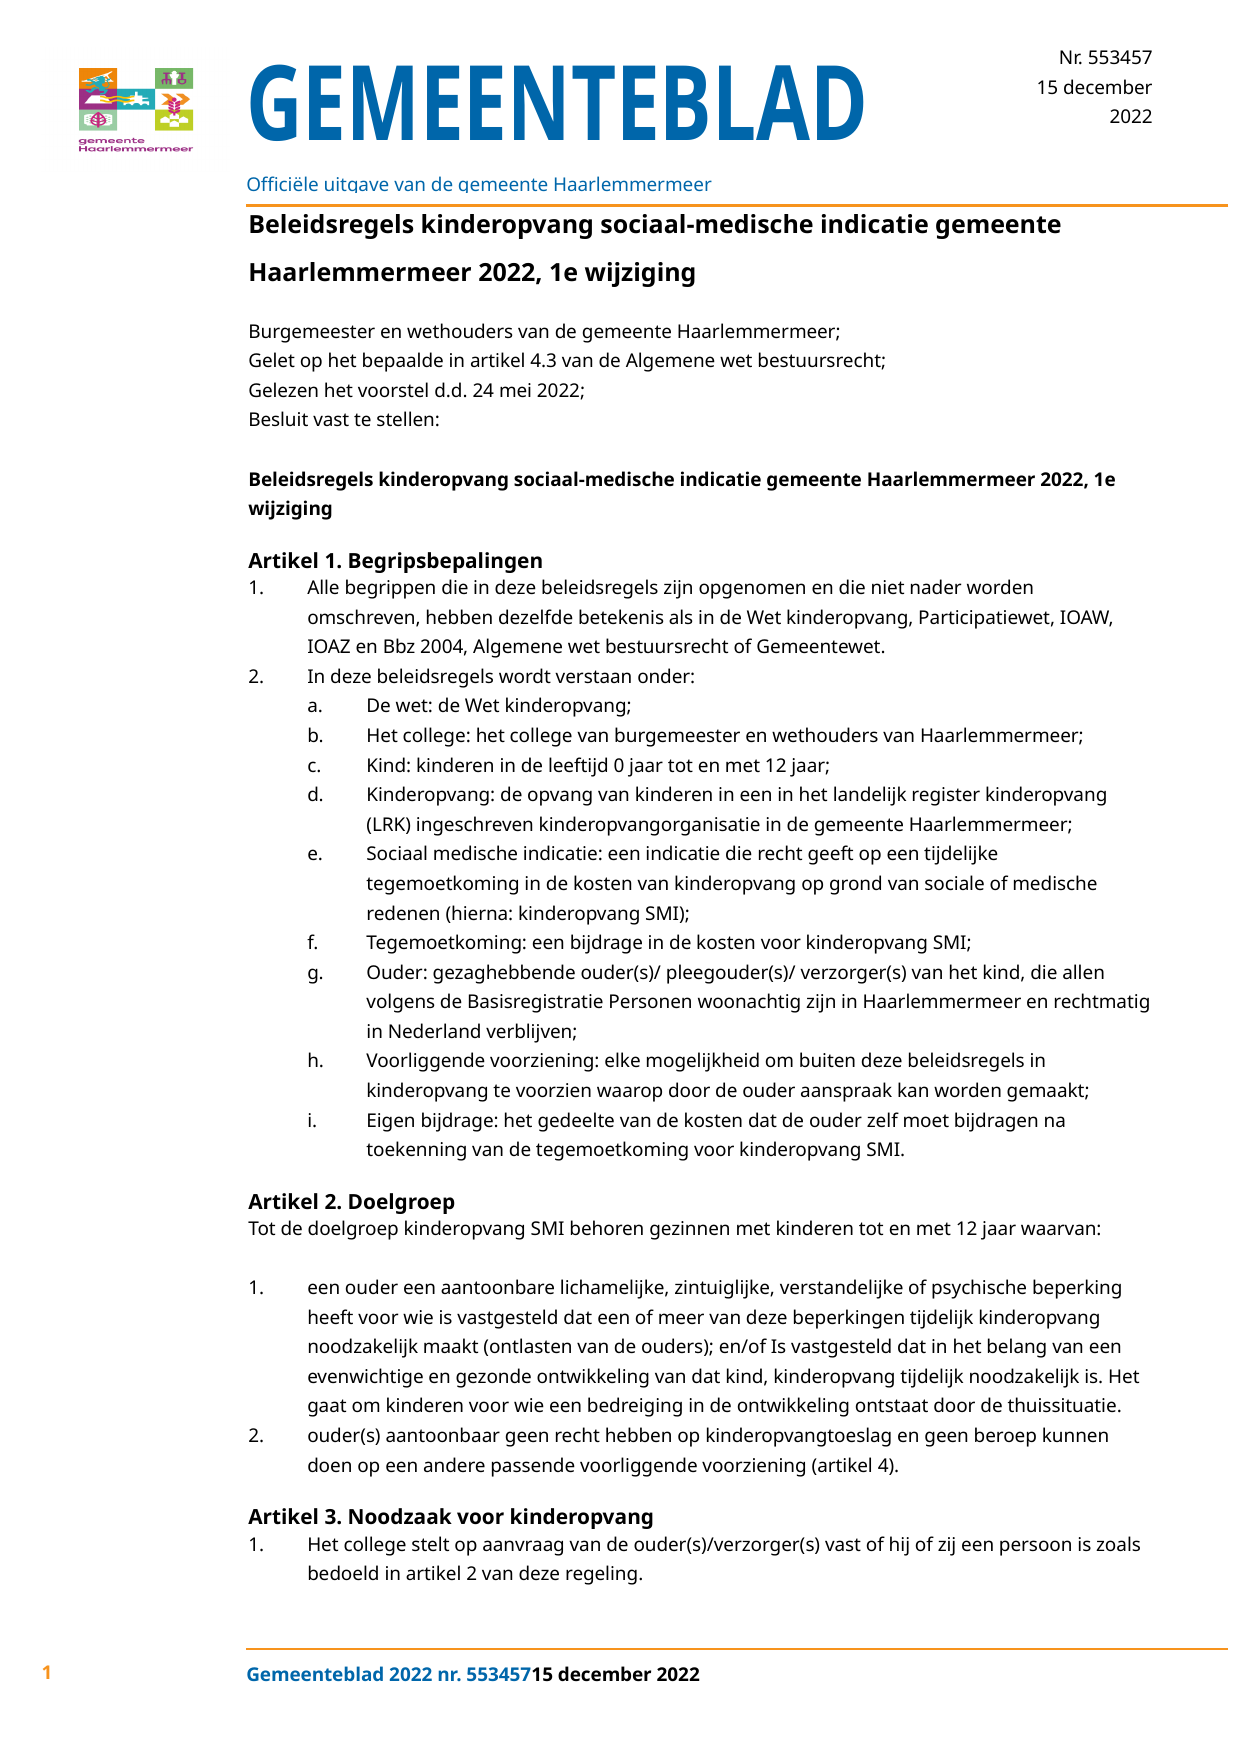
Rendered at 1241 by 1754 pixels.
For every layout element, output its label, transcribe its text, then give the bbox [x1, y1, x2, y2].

text Gelezen het voorstel d.d. 24 mei 2022; [248, 377, 1152, 403]
list ouder(s) aantoonbaar geen recht hebben op kinderopvangtoeslag en geen beroep kunnen doen op een andere passende voorliggende voorziening (artikel 4). [248, 1422, 1152, 1478]
list Het college: het college van burgemeester en wethouders van Haarlemmermeer; [307, 722, 1152, 748]
text Besluit vast te stellen: [248, 407, 1152, 432]
list een ouder een aantoonbare lichamelijke, zintuiglijke, verstandelijke of psychische beperking heeft voor wie is vastgesteld dat een of meer van deze beperkingen tijdelijk kinderopvang noodzakelijk maakt (ontlasten van de ouders); en/of Is vastgesteld dat in het belang van een evenwichtige en gezonde ontwikkeling van dat kind, kinderopvang tijdelijk noodzakelijk is. Het gaat om kinderen voor wie een bedreiging in de ontwikkeling ontstaat door de thuissituatie. [248, 1274, 1152, 1418]
picture [41, 47, 231, 172]
text Artikel 2. Doelgroep [248, 1187, 1152, 1215]
list Tegemoetkoming: een bijdrage in de kosten voor kinderopvang SMI; [307, 929, 1152, 955]
text Artikel 1. Begripsbepalingen [248, 546, 1152, 574]
text Beleidsregels kinderopvang sociaal-medische indicatie gemeente Haarlemmermeer 2022, 1e wijziging [248, 207, 1152, 288]
text Tot de doelgroep kinderopvang SMI behoren gezinnen met kinderen tot en met 12 jaar waarvan: [248, 1215, 1152, 1241]
list Ouder: gezaghebbende ouder(s)/ pleegouder(s)/ verzorger(s) van het kind, die allen volgens de Basisregistratie Personen woonachtig zijn in Haarlemmermeer en rechtmatig in Nederland verblijven; [307, 959, 1152, 1044]
list Alle begrippen die in deze beleidsregels zijn opgenomen en die niet nader worden omschreven, hebben dezelfde betekenis als in de Wet kinderopvang, Participatiewet, IOAW, IOAZ en Bbz 2004, Algemene wet bestuursrecht of Gemeentewet. [248, 574, 1152, 659]
list Sociaal medische indicatie: een indicatie die recht geeft op een tijdelijke tegemoetkoming in de kosten van kinderopvang op grond van sociale of medische redenen (hierna: kinderopvang SMI); [307, 841, 1152, 925]
list Kind: kinderen in de leeftijd 0 jaar tot en met 12 jaar; [307, 752, 1152, 777]
list De wet: de Wet kinderopvang; [307, 693, 1152, 718]
text Artikel 3. Noodzaak voor kinderopvang [248, 1502, 1152, 1531]
list Het college stelt op aanvraag van de ouder(s)/verzorger(s) vast of hij of zij een persoon is zoals bedoeld in artikel 2 van deze regeling. [248, 1531, 1152, 1586]
list In deze beleidsregels wordt verstaan onder: [248, 663, 1152, 689]
list Eigen bijdrage: het gedeelte van de kosten dat de ouder zelf moet bijdragen na toekenning van de tegemoetkoming voor kinderopvang SMI. [307, 1107, 1152, 1162]
list Voorliggende voorziening: elke mogelijkheid om buiten deze beleidsregels in kinderopvang te voorzien waarop door de ouder aanspraak kan worden gemaakt; [307, 1048, 1152, 1103]
text Burgemeester en wethouders van de gemeente Haarlemmermeer; [248, 318, 1152, 344]
text Beleidsregels kinderopvang sociaal-medische indicatie gemeente Haarlemmermeer 2022, 1e wijziging [248, 466, 1152, 521]
list Kinderopvang: de opvang van kinderen in een in het landelijk register kinderopvang (LRK) ingeschreven kinderopvangorganisatie in de gemeente Haarlemmermeer; [307, 781, 1152, 837]
text Gelet op het bepaalde in artikel 4.3 van de Algemene wet bestuursrecht; [248, 347, 1152, 373]
